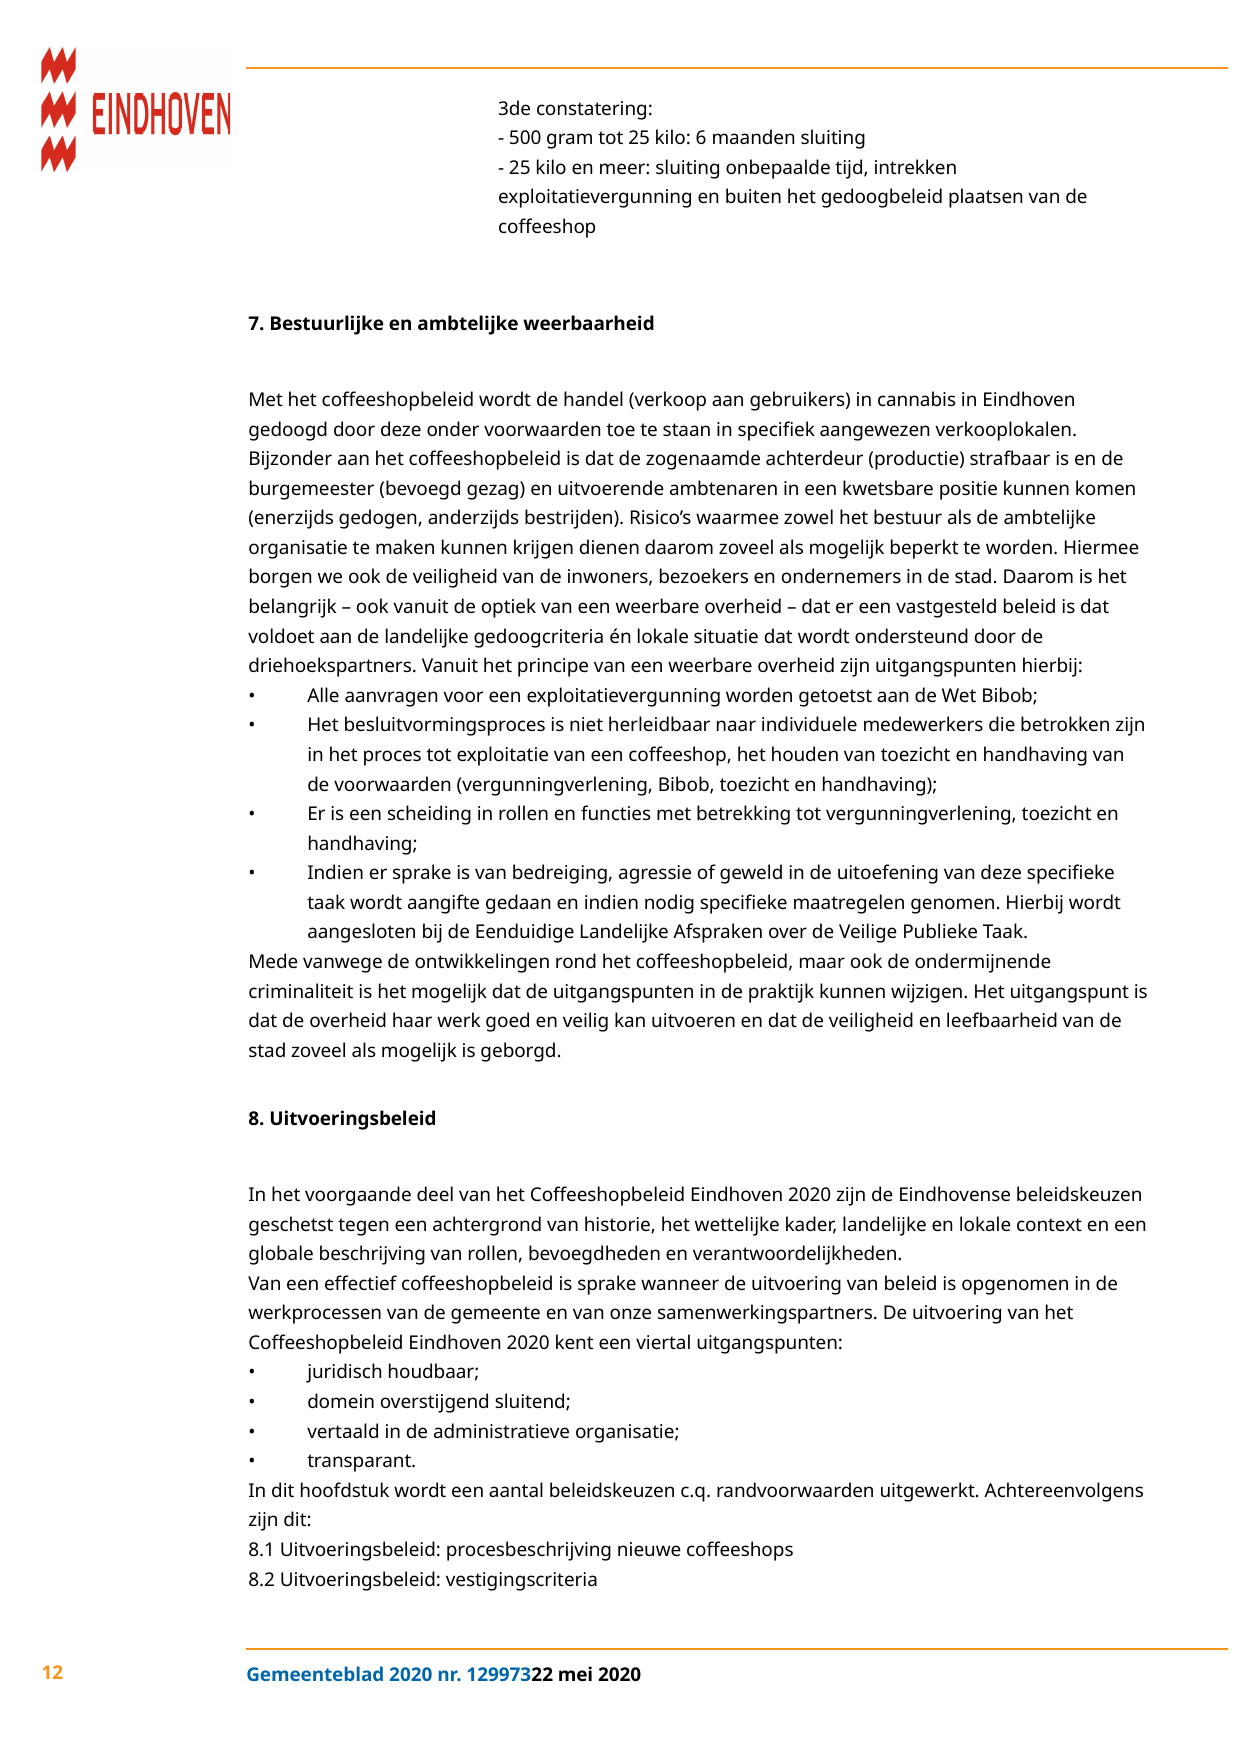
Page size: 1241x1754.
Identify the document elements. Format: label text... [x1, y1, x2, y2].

list juridisch houdbaar; [248, 1359, 1152, 1384]
list Indien er sprake is van bedreiging, agressie of geweld in de uitoefening van deze specifieke taak wordt aangifte gedaan en indien nodig specifieke maatregelen genomen. Hierbij wordt aangesloten bij de Eenduidige Landelijke Afspraken over de Veilige Publieke Taak. [248, 859, 1152, 944]
text Van een effectief coffeeshopbeleid is sprake wanneer de uitvoering van beleid is opgenomen in de werkprocessen van de gemeente en van onze samenwerkingspartners. De uitvoering van het Coffeeshopbeleid Eindhoven 2020 kent een viertal uitgangspunten: [248, 1270, 1152, 1355]
list vertaald in de administratieve organisatie; [248, 1418, 1152, 1444]
table_cell [248, 95, 498, 239]
list Er is een scheiding in rollen en functies met betrekking tot vergunningverlening, toezicht en handhaving; [248, 800, 1152, 856]
text In het voorgaande deel van het Coffeeshopbeleid Eindhoven 2020 zijn de Eindhovense beleidskeuzen geschetst tegen een achtergrond van historie, het wettelijke kader, landelijke en lokale context en een globale beschrijving van rollen, bevoegdheden en verantwoordelijkheden. [248, 1181, 1152, 1266]
text 8.1 Uitvoeringsbeleid: procesbeschrijving nieuwe coffeeshops [248, 1536, 1152, 1562]
list Alle aanvragen voor een exploitatievergunning worden getoetst aan de Wet Bibob; [248, 682, 1152, 708]
text 8.2 Uitvoeringsbeleid: vestigingscriteria [248, 1566, 1152, 1592]
text 7. Bestuurlijke en ambtelijke weerbaarheid [248, 308, 1152, 337]
text Mede vanwege de ontwikkelingen rond het coffeeshopbeleid, maar ook de ondermijnende criminaliteit is het mogelijk dat de uitgangspunten in de praktijk kunnen wijzigen. Het uitgangspunt is dat de overheid haar werk goed en veilig kan uitvoeren en dat de veiligheid en leefbaarheid van de stad zoveel als mogelijk is geborgd. [248, 948, 1152, 1063]
picture [41, 47, 231, 172]
text In dit hoofdstuk wordt een aantal beleidskeuzen c.q. randvoorwaarden uitgewerkt. Achtereenvolgens zijn dit: [248, 1477, 1152, 1532]
list domein overstijgend sluitend; [248, 1388, 1152, 1414]
text Met het coffeeshopbeleid wordt de handel (verkoop aan gebruikers) in cannabis in Eindhoven gedoogd door deze onder voorwaarden toe te staan in specifiek aangewezen verkooplokalen. Bijzonder aan het coffeeshopbeleid is dat de zogenaamde achterdeur (productie) strafbaar is en de burgemeester (bevoegd gezag) en uitvoerende ambtenaren in een kwetsbare positie kunnen komen (enerzijds gedogen, anderzijds bestrijden). Risico’s waarmee zowel het bestuur als de ambtelijke organisatie te maken kunnen krijgen dienen daarom zoveel als mogelijk beperkt te worden. Hiermee borgen we ook de veiligheid van de inwoners, bezoekers en ondernemers in de stad. Daarom is het belangrijk – ook vanuit de optiek van een weerbare overheid – dat er een vastgesteld beleid is dat voldoet aan de landelijke gedoogcriteria én lokale situatie dat wordt ondersteund door de driehoekspartners. Vanuit het principe van een weerbare overheid zijn uitgangspunten hierbij: [248, 386, 1152, 678]
table_cell 3de constatering: - 500 gram tot 25 kilo: 6 maanden sluiting - 25 kilo en meer: sluiting onbepaalde tijd, intrekken exploitatievergunning en buiten het gedoogbeleid plaatsen van de coffeeshop [498, 95, 1152, 239]
text 8. Uitvoeringsbeleid [248, 1103, 1152, 1132]
list transparant. [248, 1447, 1152, 1473]
list Het besluitvormingsproces is niet herleidbaar naar individuele medewerkers die betrokken zijn in het proces tot exploitatie van een coffeeshop, het houden van toezicht en handhaving van de voorwaarden (vergunningverlening, Bibob, toezicht en handhaving); [248, 712, 1152, 797]
